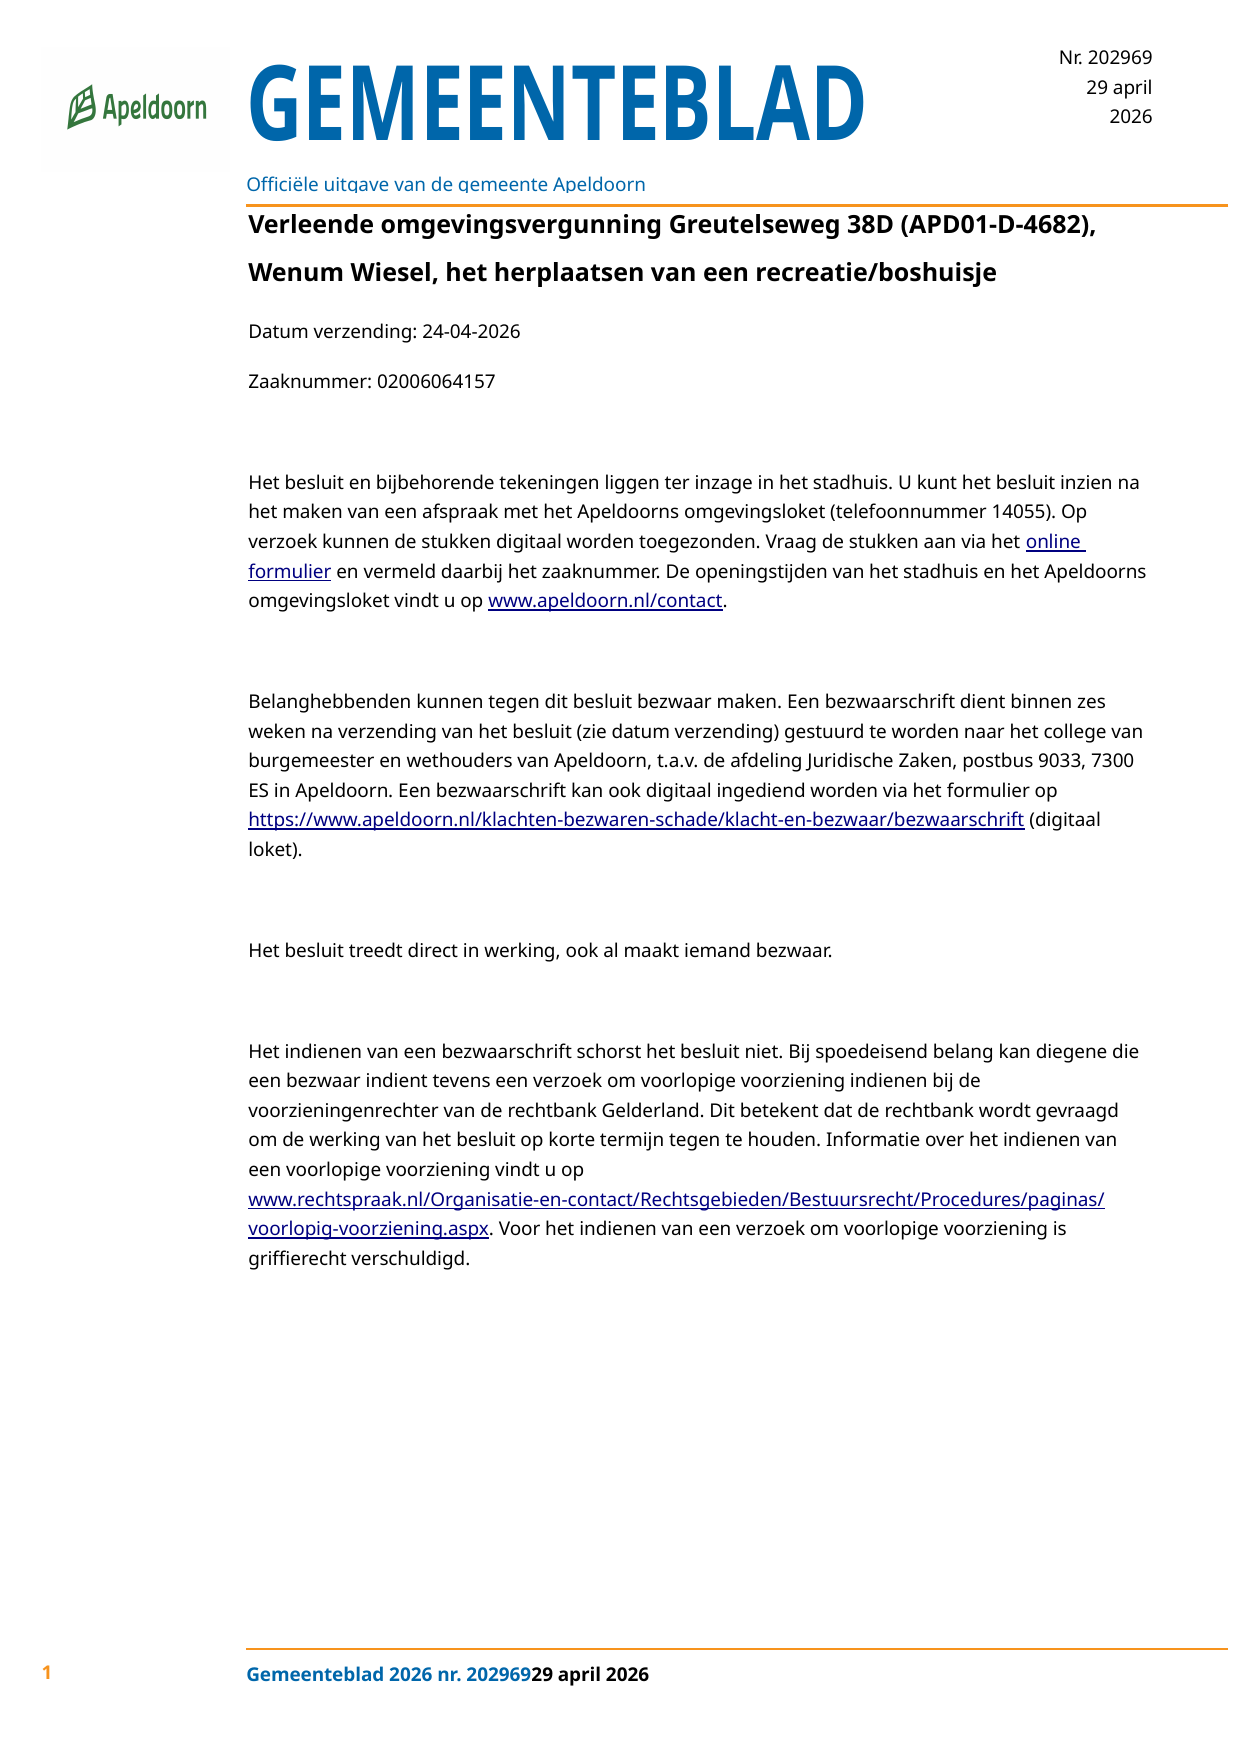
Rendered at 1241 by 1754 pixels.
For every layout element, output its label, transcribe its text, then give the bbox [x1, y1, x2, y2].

text Belanghebbenden kunnen tegen dit besluit bezwaar maken. Een bezwaarschrift dient binnen zes weken na verzending van het besluit (zie datum verzending) gestuurd te worden naar het college van burgemeester en wethouders van Apeldoorn, t.a.v. de afdeling Juridische Zaken, postbus 9033, 7300 ES in Apeldoorn. Een bezwaarschrift kan ook digitaal ingediend worden via het formulier op https://www.apeldoorn.nl/klachten-bezwaren-schade/klacht-en-bezwaar/bezwaarschrift (digitaal loket). [248, 688, 1152, 862]
text Verleende omgevingsvergunning Greutelseweg 38D (APD01-D-4682), Wenum Wiesel, het herplaatsen van een recreatie/boshuisje [248, 207, 1152, 288]
picture [41, 47, 231, 172]
text Het besluit en bijbehorende tekeningen liggen ter inzage in het stadhuis. U kunt het besluit inzien na het maken van een afspraak met het Apeldoorns omgevingsloket (telefoonnummer 14055). Op verzoek kunnen de stukken digitaal worden toegezonden. Vraag de stukken aan via het online formulier en vermeld daarbij het zaaknummer. De openingstijden van het stadhuis en het Apeldoorns omgevingsloket vindt u op www.apeldoorn.nl/contact. [248, 469, 1152, 613]
text Datum verzending: 24-04-2026 [248, 318, 1152, 344]
text Zaaknummer: 02006064157 [248, 368, 1152, 394]
text Het besluit treedt direct in werking, ook al maakt iemand bezwaar. [248, 937, 1152, 963]
text Het indienen van een bezwaarschrift schorst het besluit niet. Bij spoedeisend belang kan diegene die een bezwaar indient tevens een verzoek om voorlopige voorziening indienen bij de voorzieningenrechter van de rechtbank Gelderland. Dit betekent dat de rechtbank wordt gevraagd om de werking van het besluit op korte termijn tegen te houden. Informatie over het indienen van een voorlopige voorziening vindt u op www.rechtspraak.nl/Organisatie-en-contact/Rechtsgebieden/Bestuursrecht/Procedures/paginas/voorlopig-voorziening.aspx. Voor het indienen van een verzoek om voorlopige voorziening is griffierecht verschuldigd. [248, 1038, 1152, 1271]
